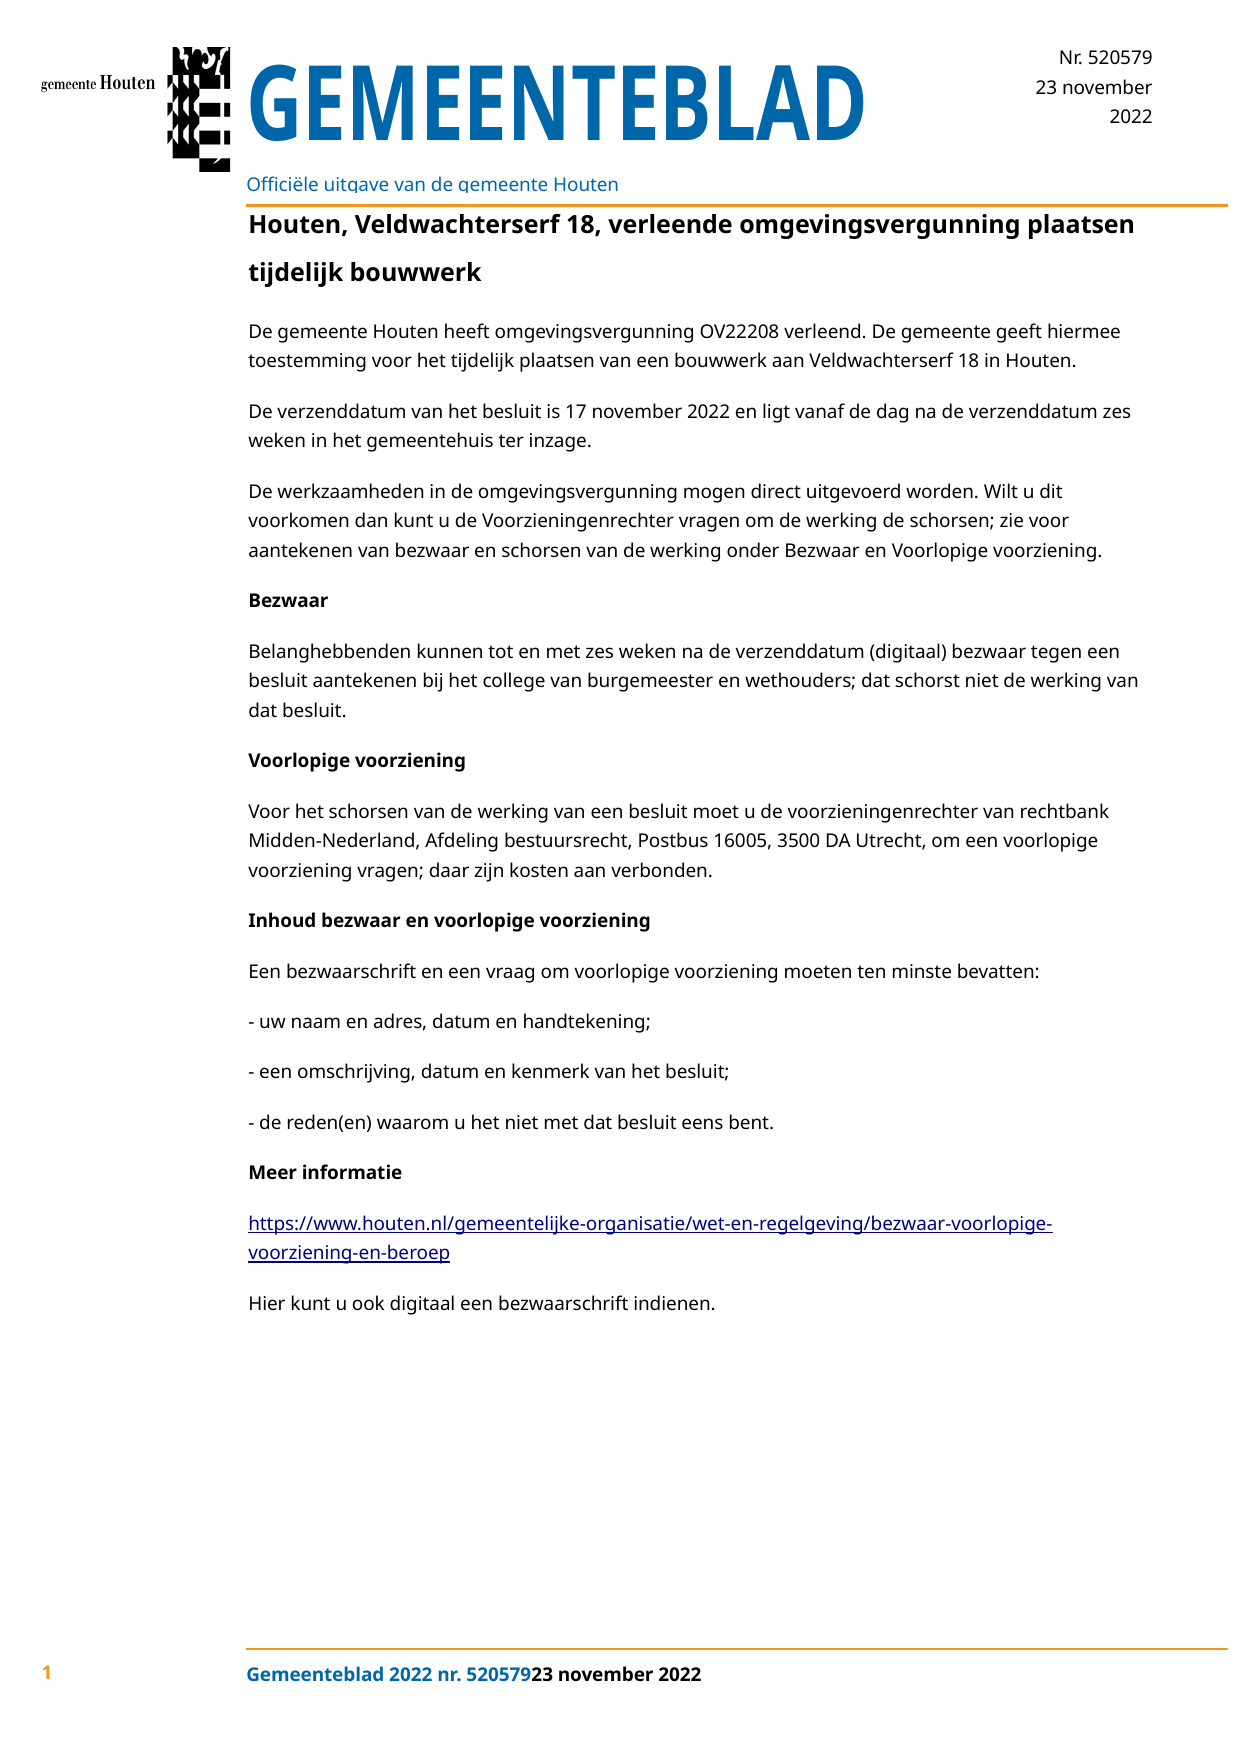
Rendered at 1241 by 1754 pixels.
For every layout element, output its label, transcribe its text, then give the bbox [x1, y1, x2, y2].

text Meer informatie [248, 1159, 1152, 1185]
text https://www.houten.nl/gemeentelijke-organisatie/wet-en-regelgeving/bezwaar-voorlopige-voorziening-en-beroep [248, 1210, 1152, 1265]
text Belanghebbenden kunnen tot en met zes weken na de verzenddatum (digitaal) bezwaar tegen een besluit aantekenen bij het college van burgemeester en wethouders; dat schorst niet de werking van dat besluit. [248, 638, 1152, 723]
text Inhoud bezwaar en voorlopige voorziening [248, 907, 1152, 933]
text Hier kunt u ook digitaal een bezwaarschrift indienen. [248, 1290, 1152, 1316]
text - de reden(en) waarom u het niet met dat besluit eens bent. [248, 1109, 1152, 1135]
text Voor het schorsen van de werking van een besluit moet u de voorzieningenrechter van rechtbank Midden-Nederland, Afdeling bestuursrecht, Postbus 16005, 3500 DA Utrecht, om een voorlopige voorziening vragen; daar zijn kosten aan verbonden. [248, 798, 1152, 883]
picture [41, 47, 231, 172]
text De werkzaamheden in de omgevingsvergunning mogen direct uitgevoerd worden. Wilt u dit voorkomen dan kunt u de Voorzieningenrechter vragen om de werking de schorsen; zie voor aantekenen van bezwaar en schorsen van de werking onder Bezwaar en Voorlopige voorziening. [248, 478, 1152, 563]
text Bezwaar [248, 587, 1152, 613]
text Houten, Veldwachterserf 18, verleende omgevingsvergunning plaatsen tijdelijk bouwwerk [248, 207, 1152, 288]
text Voorlopige voorziening [248, 747, 1152, 773]
text Een bezwaarschrift en een vraag om voorlopige voorziening moeten ten minste bevatten: [248, 958, 1152, 984]
text De verzenddatum van het besluit is 17 november 2022 en ligt vanaf de dag na de verzenddatum zes weken in het gemeentehuis ter inzage. [248, 398, 1152, 453]
text - een omschrijving, datum en kenmerk van het besluit; [248, 1059, 1152, 1084]
text - uw naam en adres, datum en handtekening; [248, 1008, 1152, 1034]
text De gemeente Houten heeft omgevingsvergunning OV22208 verleend. De gemeente geeft hiermee toestemming voor het tijdelijk plaatsen van een bouwwerk aan Veldwachterserf 18 in Houten. [248, 318, 1152, 373]
